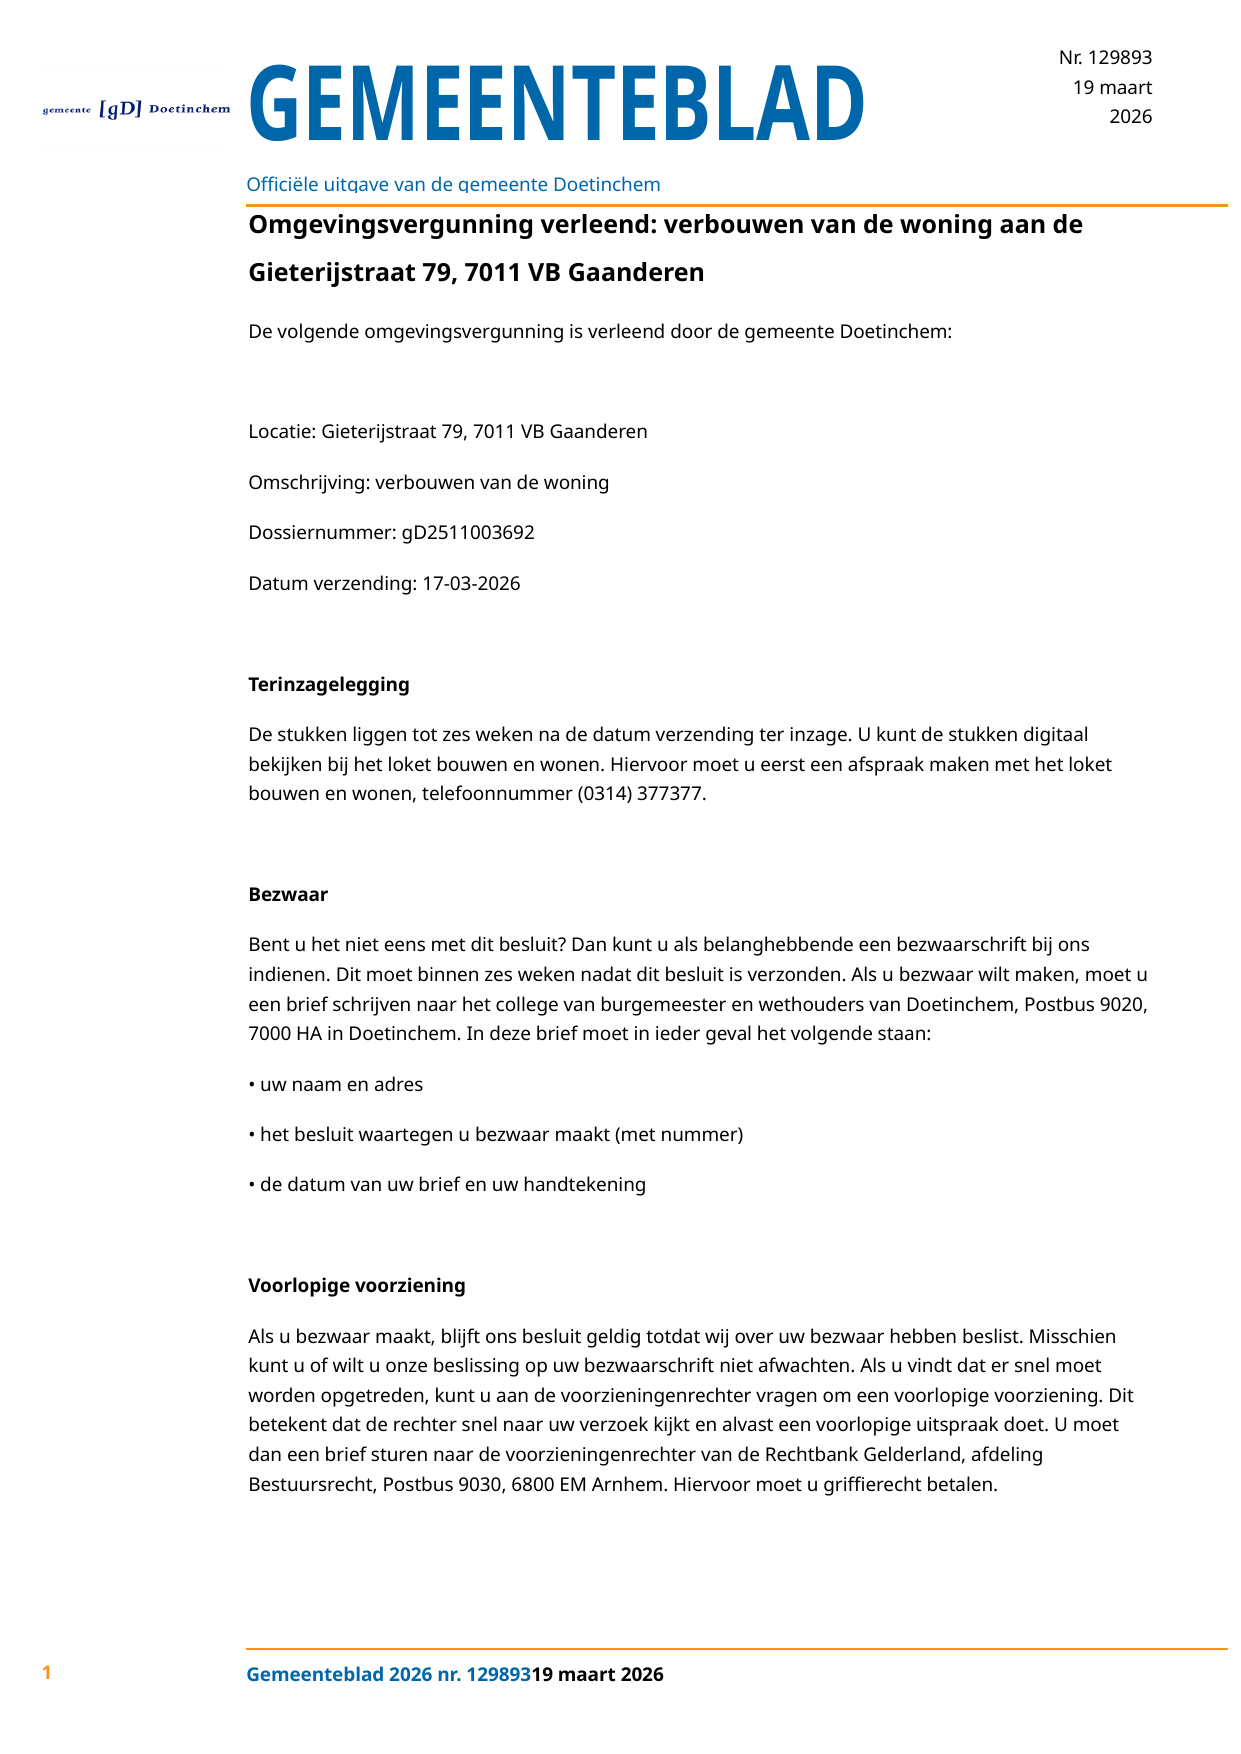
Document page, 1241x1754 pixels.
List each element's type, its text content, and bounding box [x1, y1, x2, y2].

text De stukken liggen tot zes weken na de datum verzending ter inzage. U kunt de stukken digitaal bekijken bij het loket bouwen en wonen. Hiervoor moet u eerst een afspraak maken met het loket bouwen en wonen, telefoonnummer (0314) 377377. [248, 721, 1152, 806]
text Datum verzending: 17-03-2026 [248, 570, 1152, 596]
text • uw naam en adres [248, 1071, 1152, 1097]
text Dossiernummer: gD2511003692 [248, 519, 1152, 545]
text Als u bezwaar maakt, blijft ons besluit geldig totdat wij over uw bezwaar hebben beslist. Misschien kunt u of wilt u onze beslissing op uw bezwaarschrift niet afwachten. Als u vindt dat er snel moet worden opgetreden, kunt u aan de voorzieningenrechter vragen om een voorlopige voorziening. Dit betekent dat de rechter snel naar uw verzoek kijkt en alvast een voorlopige uitspraak doet. U moet dan een brief sturen naar de voorzieningenrechter van de Rechtbank Gelderland, afdeling Bestuursrecht, Postbus 9030, 6800 EM Arnhem. Hiervoor moet u griffierecht betalen. [248, 1323, 1152, 1497]
text Bezwaar [248, 881, 1152, 907]
text Locatie: Gieterijstraat 79, 7011 VB Gaanderen [248, 419, 1152, 444]
text Terinzagelegging [248, 671, 1152, 697]
text Omschrijving: verbouwen van de woning [248, 469, 1152, 495]
text Bent u het niet eens met dit besluit? Dan kunt u als belanghebbende een bezwaarschrift bij ons indienen. Dit moet binnen zes weken nadat dit besluit is verzonden. Als u bezwaar wilt maken, moet u een brief schrijven naar het college van burgemeester en wethouders van Doetinchem, Postbus 9020, 7000 HA in Doetinchem. In deze brief moet in ieder geval het volgende staan: [248, 932, 1152, 1046]
text Omgevingsvergunning verleend: verbouwen van de woning aan de Gieterijstraat 79, 7011 VB Gaanderen [248, 207, 1152, 288]
text Voorlopige voorziening [248, 1272, 1152, 1298]
text • het besluit waartegen u bezwaar maakt (met nummer) [248, 1121, 1152, 1147]
text De volgende omgevingsvergunning is verleend door de gemeente Doetinchem: [248, 318, 1152, 344]
text • de datum van uw brief en uw handtekening [248, 1172, 1152, 1197]
picture [41, 47, 231, 172]
